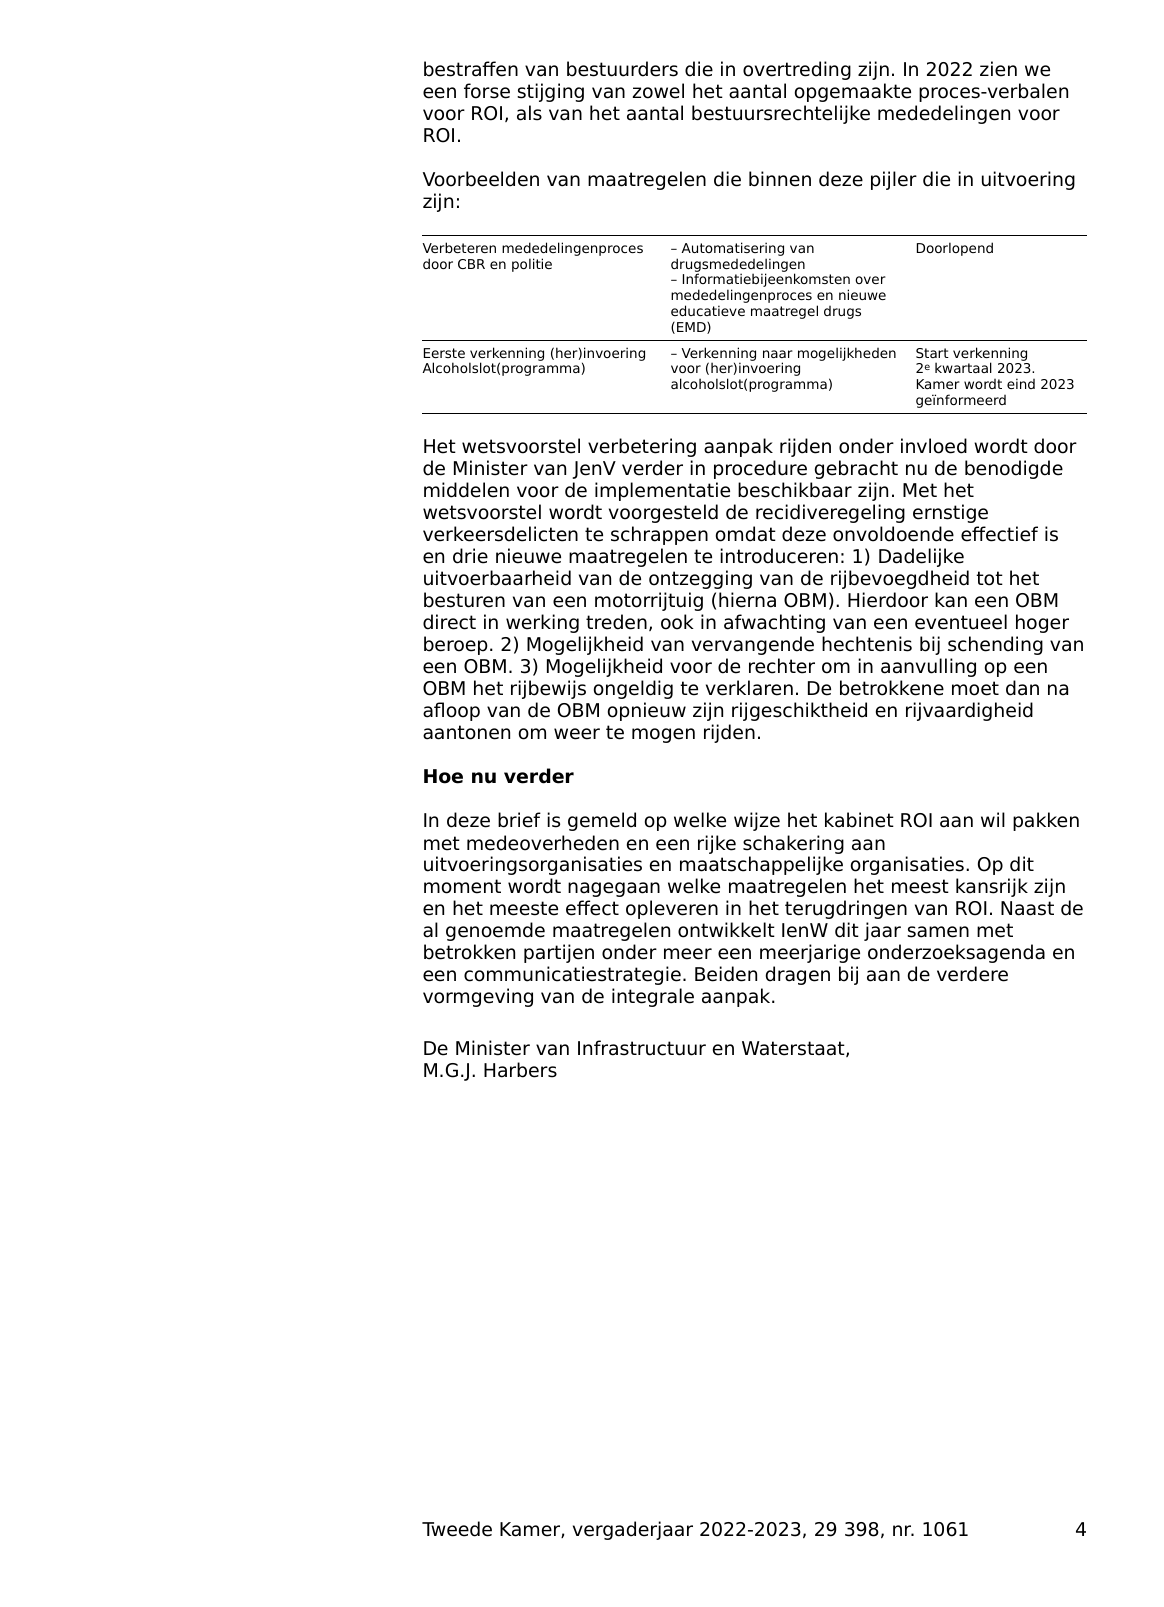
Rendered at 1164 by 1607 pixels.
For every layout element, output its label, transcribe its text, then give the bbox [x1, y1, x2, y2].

text Voorbeelden van maatregelen die binnen deze pijler die in uitvoering zijn: [422, 169, 1087, 213]
table_cell – Verkenning naar mogelijkheden voor (her)invoering alcoholslot(programma) [664, 341, 909, 413]
table_header Doorlopend [910, 236, 1087, 340]
table_cell Start verkenning 2e kwartaal 2023. Kamer wordt eind 2023 geïnformeerd [910, 341, 1087, 413]
text De Minister van Infrastructuur en Waterstaat, M.G.J. Harbers [422, 1038, 1087, 1082]
text In deze brief is gemeld op welke wijze het kabinet ROI aan wil pakken met medeoverheden en een rijke schakering aan uitvoeringsorganisaties en maatschappelijke organisaties. Op dit moment wordt nagegaan welke maatregelen het meest kansrijk zijn en het meeste effect opleveren in het terugdringen van ROI. Naast de al genoemde maatregelen ontwikkelt IenW dit jaar samen met betrokken partijen onder meer een meerjarige onderzoeksagenda en een communicatiestrategie. Beiden dragen bij aan de verdere vormgeving van de integrale aanpak. [422, 810, 1087, 1008]
text bestraffen van bestuurders die in overtreding zijn. In 2022 zien we een forse stijging van zowel het aantal opgemaakte proces-verbalen voor ROI, als van het aantal bestuursrechtelijke mededelingen voor ROI. [422, 59, 1087, 147]
table_header – Automatisering van drugsmededelingen – Informatiebijeenkomsten over mededelingenproces en nieuwe educatieve maatregel drugs (EMD) [664, 236, 909, 340]
subtitle Hoe nu verder [422, 766, 1087, 788]
table_cell Eerste verkenning (her)invoering Alcoholslot(programma) [422, 341, 664, 413]
table_header Verbeteren mededelingenproces door CBR en politie [422, 236, 664, 340]
text Het wetsvoorstel verbetering aanpak rijden onder invloed wordt door de Minister van JenV verder in procedure gebracht nu de benodigde middelen voor de implementatie beschikbaar zijn. Met het wetsvoorstel wordt voorgesteld de recidiveregeling ernstige verkeersdelicten te schrappen omdat deze onvoldoende effectief is en drie nieuwe maatregelen te introduceren: 1) Dadelijke uitvoerbaarheid van de ontzegging van de rijbevoegdheid tot het besturen van een motorrijtuig (hierna OBM). Hierdoor kan een OBM direct in werking treden, ook in afwachting van een eventueel hoger beroep. 2) Mogelijkheid van vervangende hechtenis bij schending van een OBM. 3) Mogelijkheid voor de rechter om in aanvulling op een OBM het rijbewijs ongeldig te verklaren. De betrokkene moet dan na afloop van de OBM opnieuw zijn rijgeschiktheid en rijvaardigheid aantonen om weer te mogen rijden. [422, 436, 1087, 744]
